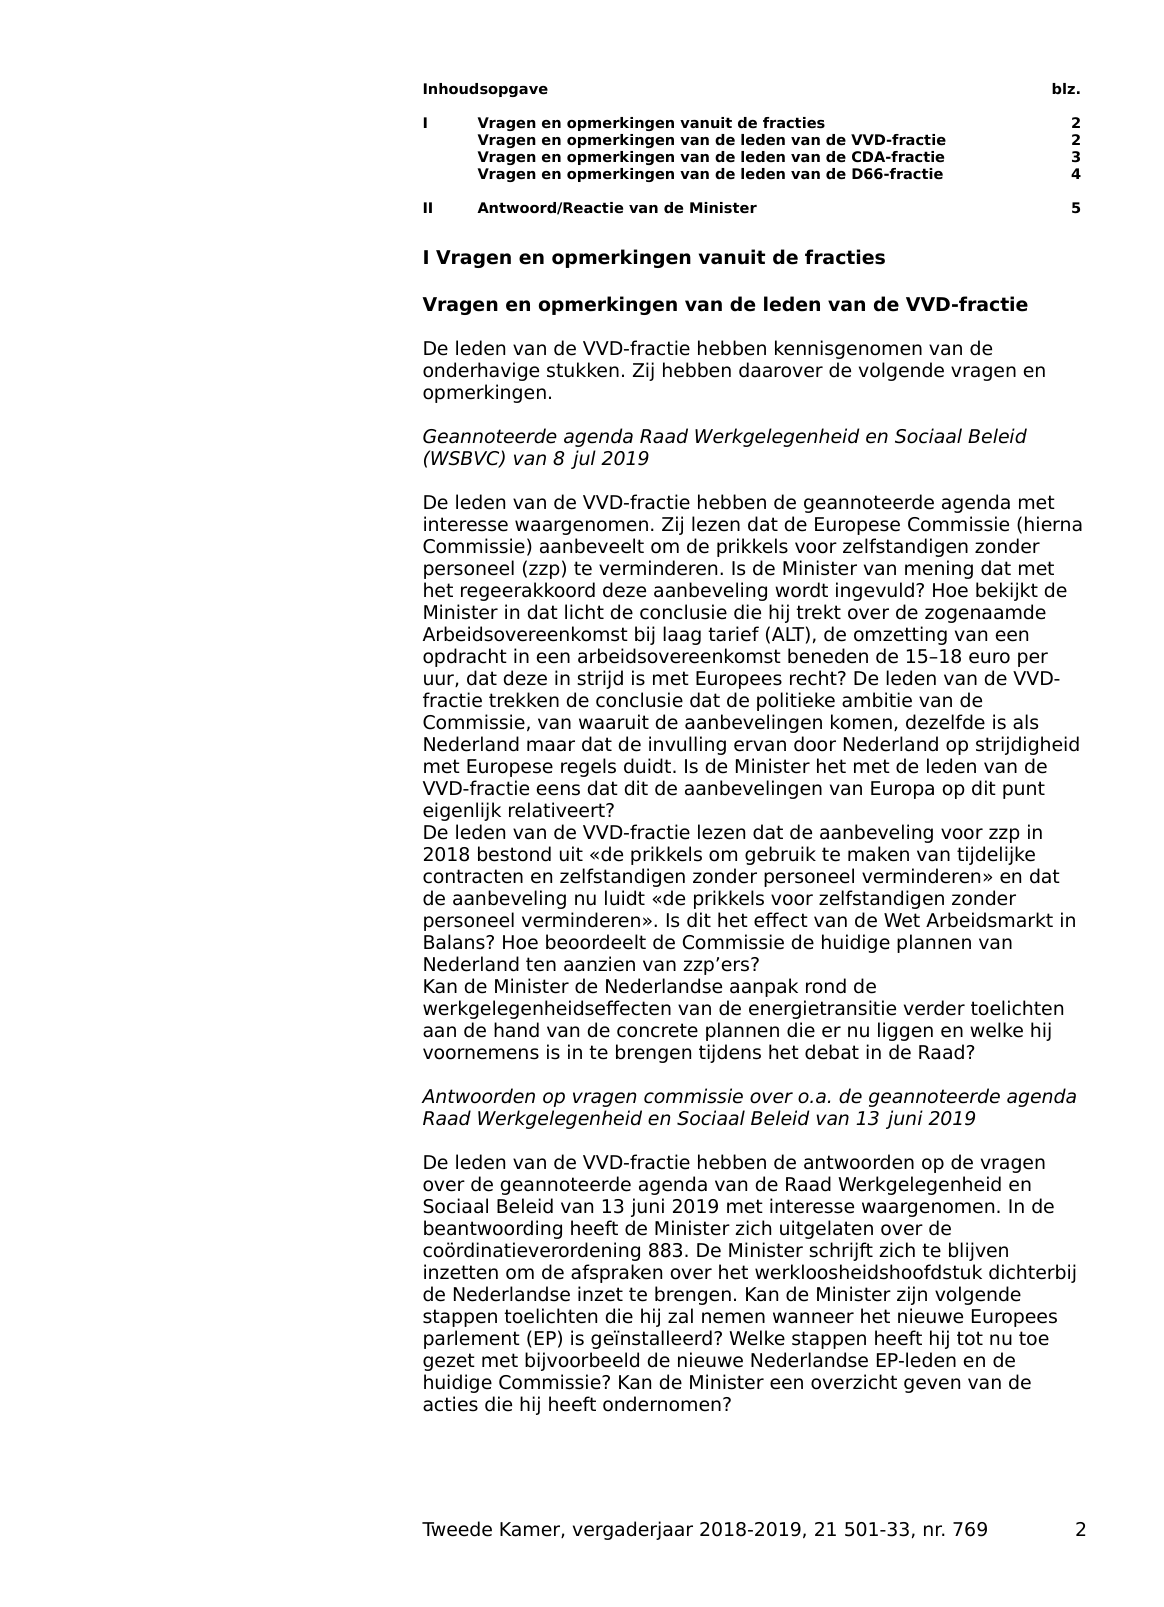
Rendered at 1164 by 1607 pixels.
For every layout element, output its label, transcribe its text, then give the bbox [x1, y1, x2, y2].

table_cell Vragen en opmerkingen vanuit de fracties [471, 115, 1003, 132]
subtitle Antwoorden op vragen commissie over o.a. de geannoteerde agenda Raad Werkgelegenheid en Sociaal Beleid van 13 juni 2019 [422, 1086, 1087, 1130]
text Kan de Minister de Nederlandse aanpak rond de werkgelegenheidseffecten van de energietransitie verder toelichten aan de hand van de concrete plannen die er nu liggen en welke hij voornemens is in te brengen tijdens het debat in de Raad? [422, 976, 1087, 1064]
table_cell [1003, 183, 1087, 200]
table_cell Vragen en opmerkingen van de leden van de VVD-fractie [471, 132, 1003, 149]
table_cell [471, 183, 1003, 200]
table_cell [422, 98, 471, 115]
table_cell Antwoord/Reactie van de Minister [471, 200, 1003, 217]
table_cell [422, 183, 471, 200]
text De leden van de VVD-fractie hebben de antwoorden op de vragen over de geannoteerde agenda van de Raad Werkgelegenheid en Sociaal Beleid van 13 juni 2019 met interesse waargenomen. In de beantwoording heeft de Minister zich uitgelaten over de coördinatieverordening 883. De Minister schrijft zich te blijven inzetten om de afspraken over het werkloosheidshoofdstuk dichterbij de Nederlandse inzet te brengen. Kan de Minister zijn volgende stappen toelichten die hij zal nemen wanneer het nieuwe Europees parlement (EP) is geïnstalleerd? Welke stappen heeft hij tot nu toe gezet met bijvoorbeeld de nieuwe Nederlandse EP-leden en de huidige Commissie? Kan de Minister een overzicht geven van de acties die hij heeft ondernomen? [422, 1152, 1087, 1416]
subtitle I Vragen en opmerkingen vanuit de fracties [422, 247, 1087, 269]
table_cell 2 [1003, 115, 1087, 132]
table_cell [471, 98, 1003, 115]
table_cell II [422, 200, 471, 217]
subtitle Geannoteerde agenda Raad Werkgelegenheid en Sociaal Beleid (WSBVC) van 8 jul 2019 [422, 426, 1087, 470]
table_cell Vragen en opmerkingen van de leden van de CDA-fractie [471, 149, 1003, 166]
subtitle Vragen en opmerkingen van de leden van de VVD-fractie [422, 294, 1087, 316]
table_cell 4 [1003, 166, 1087, 183]
table_cell Vragen en opmerkingen van de leden van de D66-fractie [471, 166, 1003, 183]
table_cell 5 [1003, 200, 1087, 217]
table_cell 3 [1003, 149, 1087, 166]
table_header blz. [1003, 81, 1087, 98]
table_header Inhoudsopgave [422, 81, 1003, 98]
table_cell 2 [1003, 132, 1087, 149]
table_cell I [422, 115, 471, 132]
table_cell [422, 132, 471, 149]
table_cell [422, 166, 471, 183]
text De leden van de VVD-fractie lezen dat de aanbeveling voor zzp in 2018 bestond uit «de prikkels om gebruik te maken van tijdelijke contracten en zelfstandigen zonder personeel verminderen» en dat de aanbeveling nu luidt «de prikkels voor zelfstandigen zonder personeel verminderen». Is dit het effect van de Wet Arbeidsmarkt in Balans? Hoe beoordeelt de Commissie de huidige plannen van Nederland ten aanzien van zzp’ers? [422, 822, 1087, 976]
table_cell [422, 149, 471, 166]
text De leden van de VVD-fractie hebben kennisgenomen van de onderhavige stukken. Zij hebben daarover de volgende vragen en opmerkingen. [422, 338, 1087, 404]
text De leden van de VVD-fractie hebben de geannoteerde agenda met interesse waargenomen. Zij lezen dat de Europese Commissie (hierna Commissie) aanbeveelt om de prikkels voor zelfstandigen zonder personeel (zzp) te verminderen. Is de Minister van mening dat met het regeerakkoord deze aanbeveling wordt ingevuld? Hoe bekijkt de Minister in dat licht de conclusie die hij trekt over de zogenaamde Arbeidsovereenkomst bij laag tarief (ALT), de omzetting van een opdracht in een arbeidsovereenkomst beneden de 15–18 euro per uur, dat deze in strijd is met Europees recht? De leden van de VVD-fractie trekken de conclusie dat de politieke ambitie van de Commissie, van waaruit de aanbevelingen komen, dezelfde is als Nederland maar dat de invulling ervan door Nederland op strijdigheid met Europese regels duidt. Is de Minister het met de leden van de VVD-fractie eens dat dit de aanbevelingen van Europa op dit punt eigenlijk relativeert? [422, 492, 1087, 822]
table_cell [1003, 98, 1087, 115]
